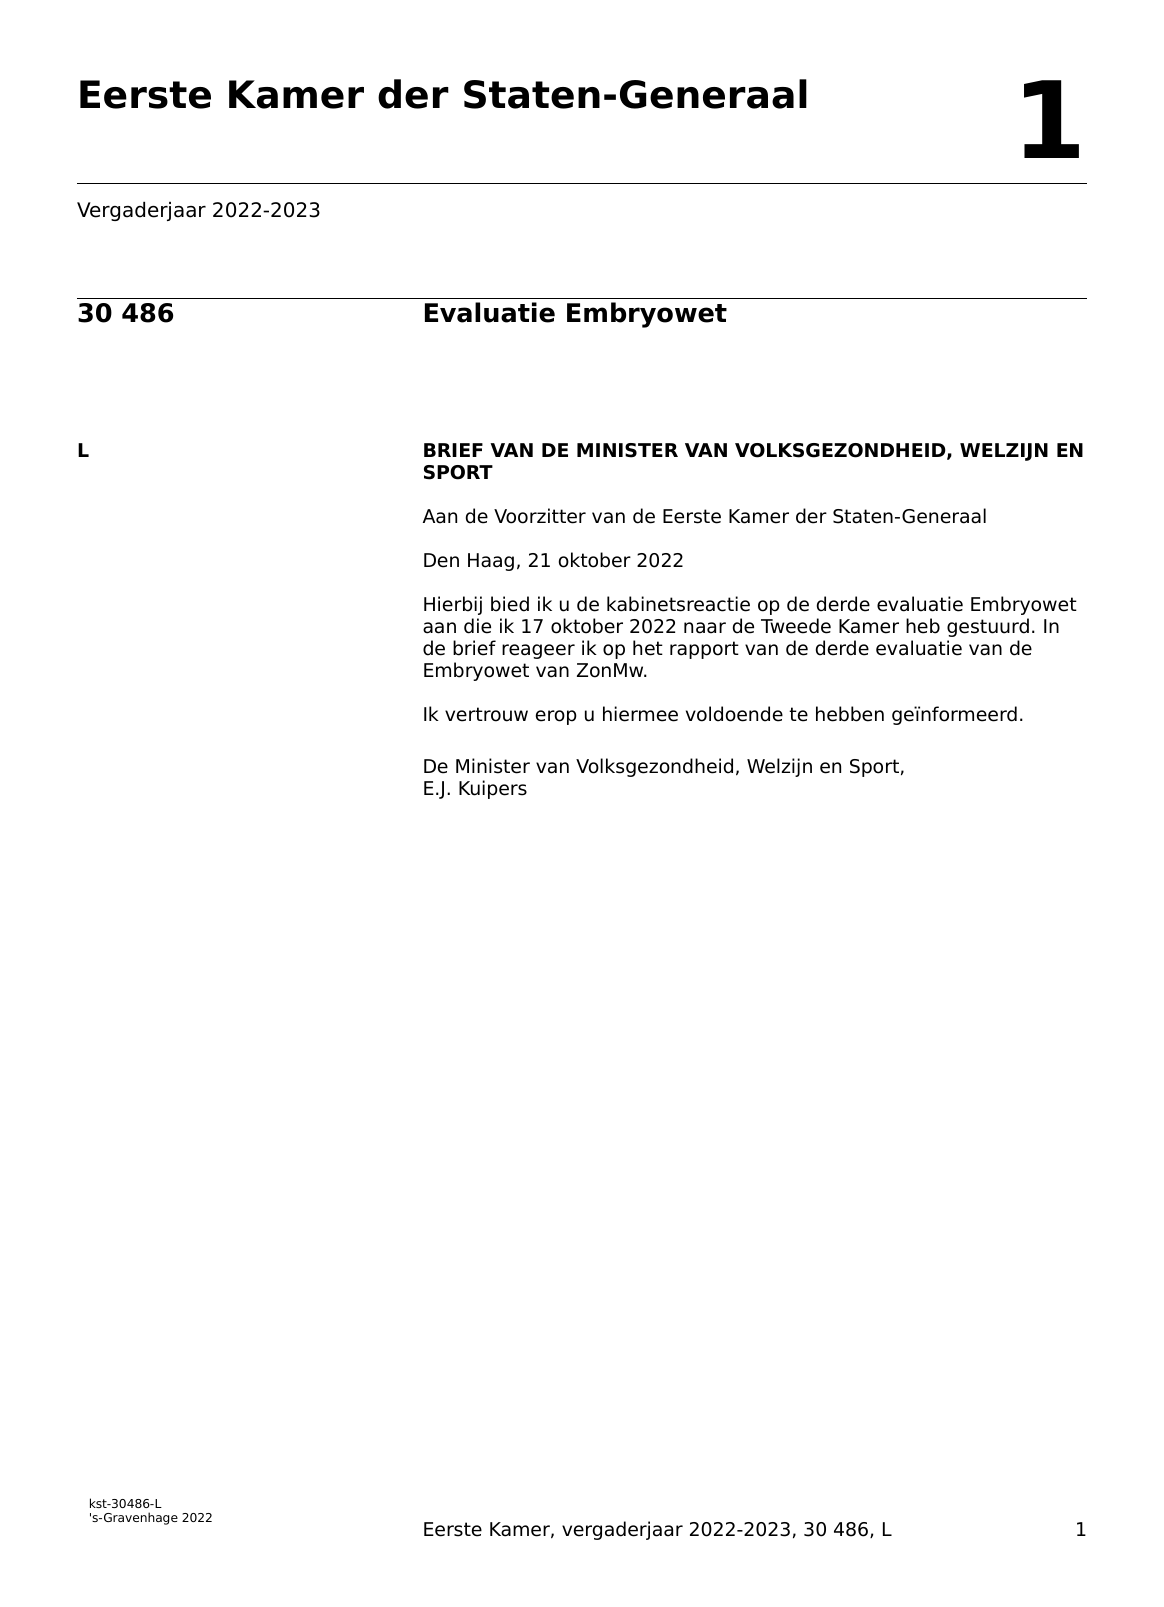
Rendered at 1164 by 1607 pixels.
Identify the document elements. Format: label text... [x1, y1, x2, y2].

text Aan de Voorzitter van de Eerste Kamer der Staten-Generaal [422, 506, 1087, 528]
table_header Eerste Kamer der Staten-Generaal [77, 59, 886, 183]
text kst-30486-L [88, 1497, 323, 1511]
text Hierbij bied ik u de kabinetsreactie op de derde evaluatie Embryowet aan die ik 17 oktober 2022 naar de Tweede Kamer heb gestuurd. In de brief reageer ik op het rapport van de derde evaluatie van de Embryowet van ZonMw. [422, 594, 1087, 682]
text Den Haag, 21 oktober 2022 [422, 550, 1087, 572]
subtitle L BRIEF VAN DE MINISTER VAN VOLKSGEZONDHEID, WELZIJN EN SPORT [77, 440, 1087, 484]
text 's-Gravenhage 2022 [88, 1511, 323, 1525]
text Ik vertrouw erop u hiermee voldoende te hebben geïnformeerd. [422, 704, 1087, 726]
table_header 1 [886, 59, 1087, 183]
subtitle 30 486 Evaluatie Embryowet [77, 299, 1087, 329]
text De Minister van Volksgezondheid, Welzijn en Sport, E.J. Kuipers [422, 756, 1087, 800]
table_cell Vergaderjaar 2022-2023 [77, 184, 1087, 298]
